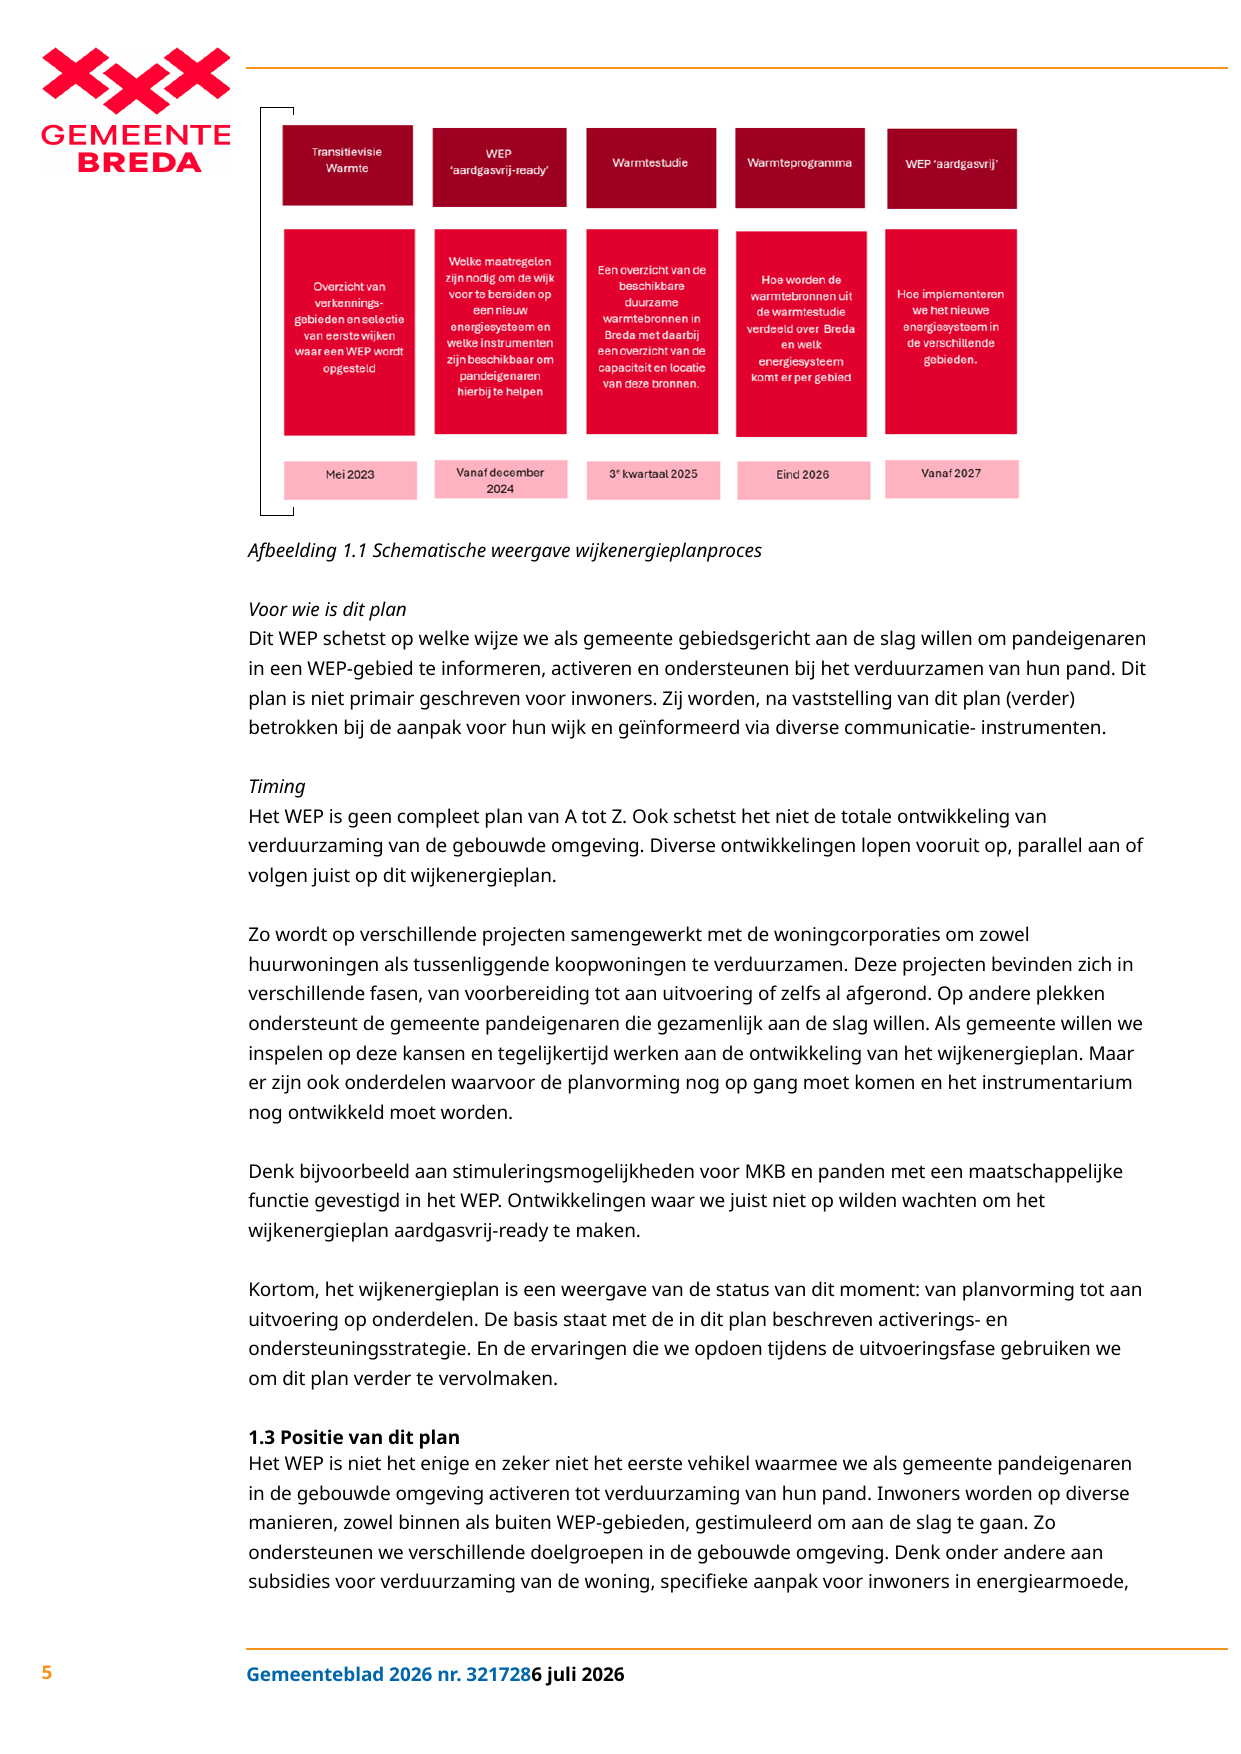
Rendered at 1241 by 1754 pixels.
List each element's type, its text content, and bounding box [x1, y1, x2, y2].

text Dit WEP schetst op welke wijze we als gemeente gebiedsgericht aan de slag willen om pandeigenaren in een WEP-gebied te informeren, activeren en ondersteunen bij het verduurzamen van hun pand. Dit plan is niet primair geschreven voor inwoners. Zij worden, na vaststelling van dit plan (verder) betrokken bij de aanpak voor hun wijk en geïnformeerd via diverse communicatie- instrumenten. [248, 626, 1152, 740]
text Denk bijvoorbeeld aan stimuleringsmogelijkheden voor MKB en panden met een maatschappelijke functie gevestigd in het WEP. Ontwikkelingen waar we juist niet op wilden wachten om het wijkenergieplan aardgasvrij-ready te maken. [248, 1158, 1152, 1243]
text Voor wie is dit plan [248, 596, 1152, 622]
text Het WEP is niet het enige en zeker niet het eerste vehikel waarmee we als gemeente pandeigenaren in de gebouwde omgeving activeren tot verduurzaming van hun pand. Inwoners worden op diverse manieren, zowel binnen als buiten WEP-gebieden, gestimuleerd om aan de slag te gaan. Zo ondersteunen we verschillende doelgroepen in de gebouwde omgeving. Denk onder andere aan subsidies voor verduurzaming van de woning, specifieke aanpak voor inwoners in energiearmoede, [248, 1450, 1152, 1594]
picture [41, 47, 231, 172]
text 1.3 Positie van dit plan [248, 1424, 1152, 1450]
text Zo wordt op verschillende projecten samengewerkt met de woningcorporaties om zowel huurwoningen als tussenliggende koopwoningen te verduurzamen. Deze projecten bevinden zich in verschillende fasen, van voorbereiding tot aan uitvoering of zelfs al afgerond. Op andere plekken ondersteunt de gemeente pandeigenaren die gezamenlijk aan de slag willen. Als gemeente willen we inspelen op deze kansen en tegelijkertijd werken aan de ontwikkeling van het wijkenergieplan. Maar er zijn ook onderdelen waarvoor de planvorming nog op gang moet komen en het instrumentarium nog ontwikkeld moet worden. [248, 921, 1152, 1125]
text Het WEP is geen compleet plan van A tot Z. Ook schetst het niet de totale ontwikkeling van verduurzaming van de gebouwde omgeving. Diverse ontwikkelingen lopen vooruit op, parallel aan of volgen juist op dit wijkenergieplan. [248, 803, 1152, 888]
text Kortom, het wijkenergieplan is een weergave van de status van dit moment: van planvorming tot aan uitvoering op onderdelen. De basis staat met de in dit plan beschreven activerings- en ondersteuningsstrategie. En de ervaringen die we opdoen tijdens de uitvoeringsfase gebruiken we om dit plan verder te vervolmaken. [248, 1276, 1152, 1391]
picture [268, 115, 1037, 507]
text Timing [248, 773, 1152, 799]
text Afbeelding 1.1 Schematische weergave wijkenergieplanproces [248, 537, 1152, 563]
